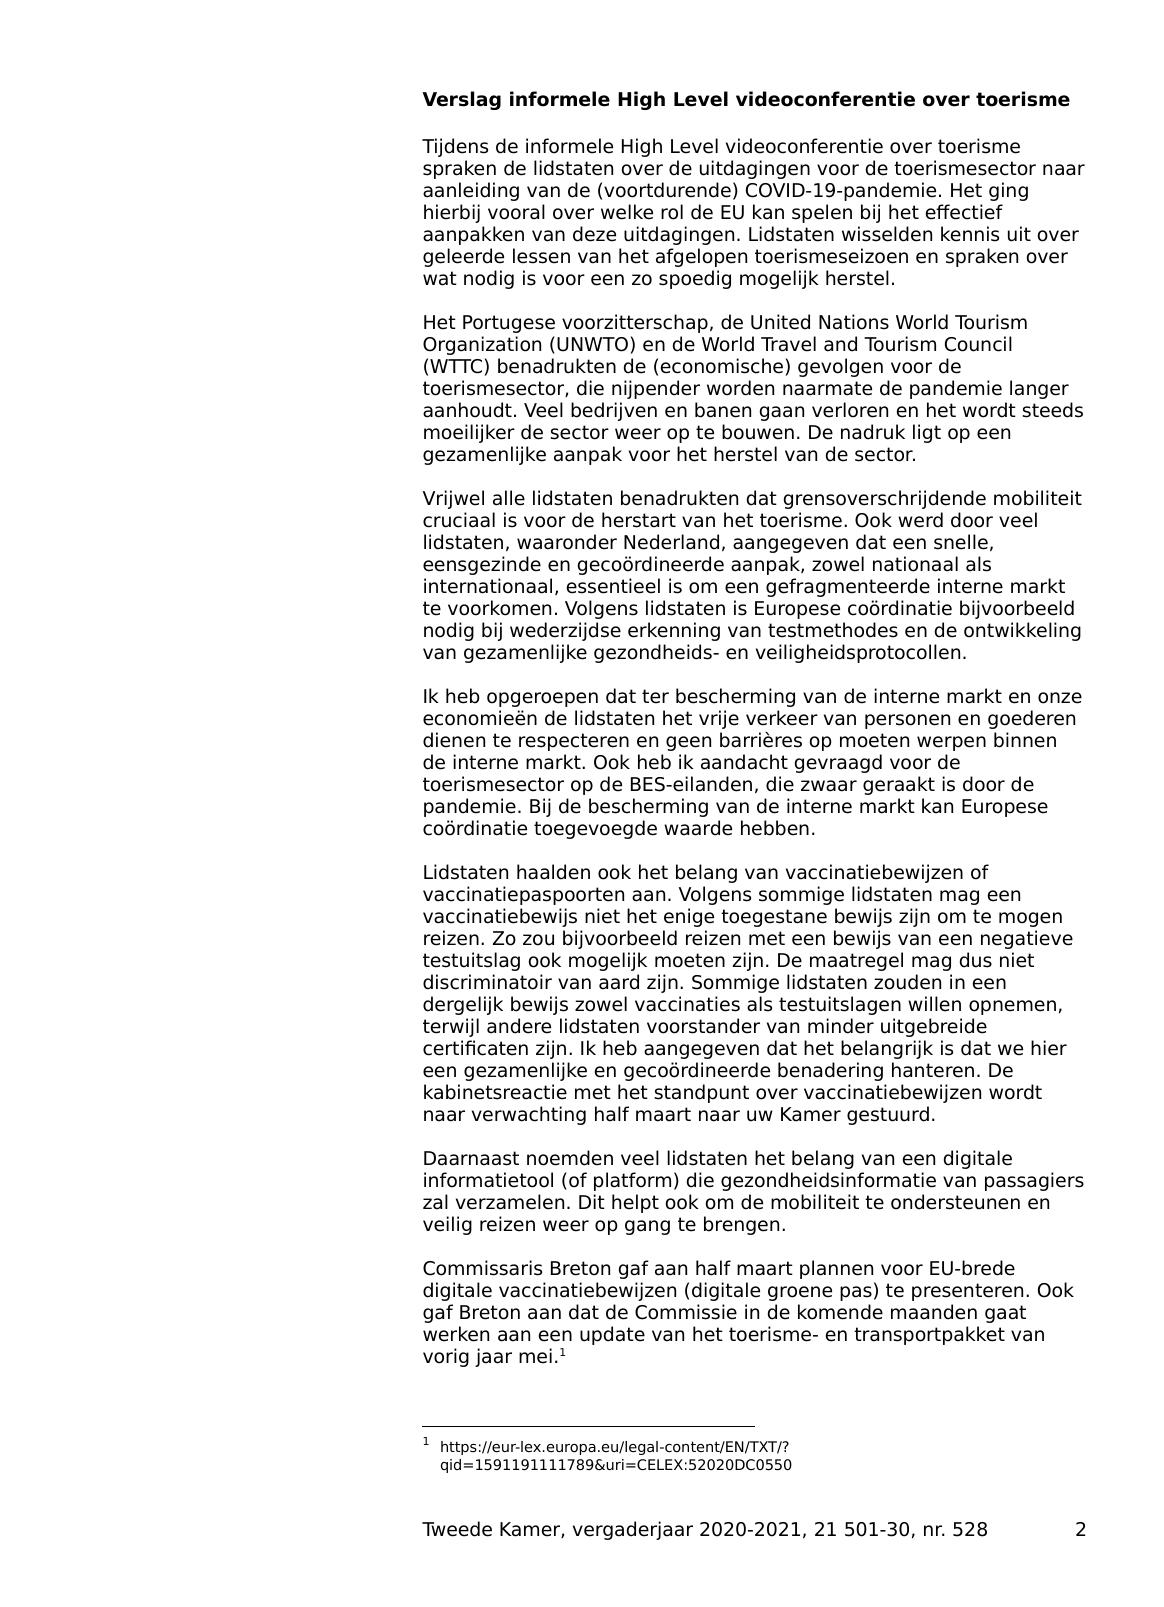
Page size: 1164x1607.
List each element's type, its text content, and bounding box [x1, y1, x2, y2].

text Ik heb opgeroepen dat ter bescherming van de interne markt en onze economieën de lidstaten het vrije verkeer van personen en goederen dienen te respecteren en geen barrières op moeten werpen binnen de interne markt. Ook heb ik aandacht gevraagd voor de toerismesector op de BES-eilanden, die zwaar geraakt is door de pandemie. Bij de bescherming van de interne markt kan Europese coördinatie toegevoegde waarde hebben. [422, 686, 1087, 840]
text Tijdens de informele High Level videoconferentie over toerisme spraken de lidstaten over de uitdagingen voor de toerismesector naar aanleiding van de (voortdurende) COVID-19-pandemie. Het ging hierbij vooral over welke rol de EU kan spelen bij het effectief aanpakken van deze uitdagingen. Lidstaten wisselden kennis uit over geleerde lessen van het afgelopen toerismeseizoen en spraken over wat nodig is voor een zo spoedig mogelijk herstel. [422, 136, 1087, 290]
text https://eur-lex.europa.eu/legal-content/EN/TXT/?qid=1591191111789&uri=CELEX:52020DC0550 [422, 1435, 1087, 1474]
text Lidstaten haalden ook het belang van vaccinatiebewijzen of vaccinatiepaspoorten aan. Volgens sommige lidstaten mag een vaccinatiebewijs niet het enige toegestane bewijs zijn om te mogen reizen. Zo zou bijvoorbeeld reizen met een bewijs van een negatieve testuitslag ook mogelijk moeten zijn. De maatregel mag dus niet discriminatoir van aard zijn. Sommige lidstaten zouden in een dergelijk bewijs zowel vaccinaties als testuitslagen willen opnemen, terwijl andere lidstaten voorstander van minder uitgebreide certificaten zijn. Ik heb aangegeven dat het belangrijk is dat we hier een gezamenlijke en gecoördineerde benadering hanteren. De kabinetsreactie met het standpunt over vaccinatiebewijzen wordt naar verwachting half maart naar uw Kamer gestuurd. [422, 862, 1087, 1126]
text Het Portugese voorzitterschap, de United Nations World Tourism Organization (UNWTO) en de World Travel and Tourism Council (WTTC) benadrukten de (economische) gevolgen voor de toerismesector, die nijpender worden naarmate de pandemie langer aanhoudt. Veel bedrijven en banen gaan verloren en het wordt steeds moeilijker de sector weer op te bouwen. De nadruk ligt op een gezamenlijke aanpak voor het herstel van de sector. [422, 312, 1087, 466]
text Vrijwel alle lidstaten benadrukten dat grensoverschrijdende mobiliteit cruciaal is voor de herstart van het toerisme. Ook werd door veel lidstaten, waaronder Nederland, aangegeven dat een snelle, eensgezinde en gecoördineerde aanpak, zowel nationaal als internationaal, essentieel is om een gefragmenteerde interne markt te voorkomen. Volgens lidstaten is Europese coördinatie bijvoorbeeld nodig bij wederzijdse erkenning van testmethodes en de ontwikkeling van gezamenlijke gezondheids- en veiligheidsprotocollen. [422, 488, 1087, 664]
subtitle Verslag informele High Level videoconferentie over toerisme [422, 89, 1087, 111]
text Daarnaast noemden veel lidstaten het belang van een digitale informatietool (of platform) die gezondheidsinformatie van passagiers zal verzamelen. Dit helpt ook om de mobiliteit te ondersteunen en veilig reizen weer op gang te brengen. [422, 1148, 1087, 1236]
text Commissaris Breton gaf aan half maart plannen voor EU-brede digitale vaccinatiebewijzen (digitale groene pas) te presenteren. Ook gaf Breton aan dat de Commissie in de komende maanden gaat werken aan een update van het toerisme- en transportpakket van vorig jaar mei. [422, 1258, 1087, 1368]
